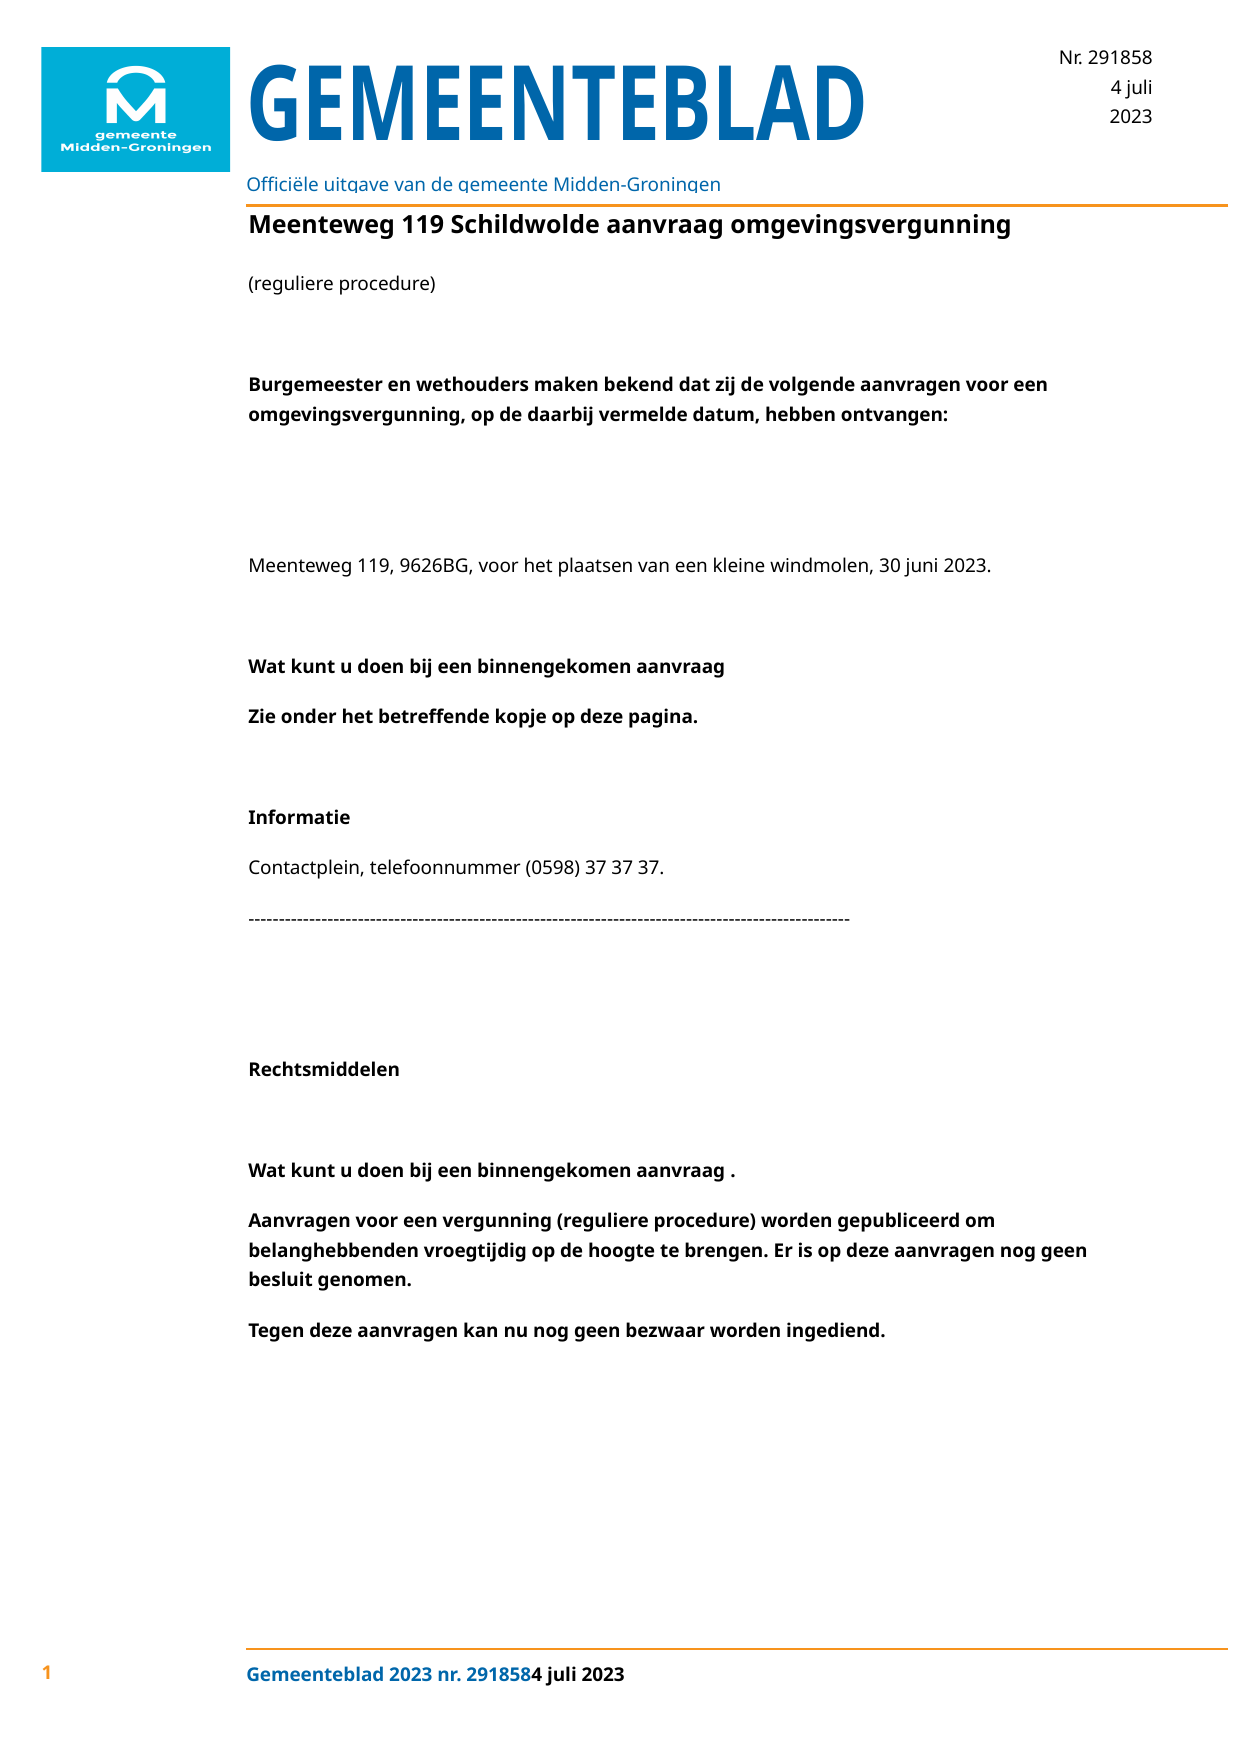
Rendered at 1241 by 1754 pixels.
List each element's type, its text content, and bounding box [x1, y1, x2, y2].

text Contactplein, telefoonnummer (0598) 37 37 37. [248, 854, 1152, 880]
text Aanvragen voor een vergunning (reguliere procedure) worden gepubliceerd om belanghebbenden vroegtijdig op de hoogte te brengen. Er is op deze aanvragen nog geen besluit genomen. [248, 1207, 1152, 1292]
text Rechtsmiddelen [248, 1056, 1152, 1082]
text Wat kunt u doen bij een binnengekomen aanvraag . [248, 1157, 1152, 1183]
picture [107, 89, 165, 122]
text Wat kunt u doen bij een binnengekomen aanvraag [248, 653, 1152, 678]
text Zie onder het betreffende kopje op deze pagina. [248, 703, 1152, 729]
text Informatie [248, 804, 1152, 830]
text Meenteweg 119 Schildwolde aanvraag omgevingsvergunning [248, 207, 1152, 241]
text Meenteweg 119, 9626BG, voor het plaatsen van een kleine windmolen, 30 juni 2023. [248, 552, 1152, 578]
picture [108, 66, 164, 82]
picture [184, 146, 190, 153]
text --------------------------------------------------------------------------------------------------- [248, 905, 1152, 931]
text (reguliere procedure) [248, 270, 1152, 296]
text Tegen deze aanvragen kan nu nog geen bezwaar worden ingediend. [248, 1317, 1152, 1343]
text Burgemeester en wethouders maken bekend dat zij de volgende aanvragen voor een omgevingsvergunning, op de daarbij vermelde datum, hebben ontvangen: [248, 371, 1152, 426]
